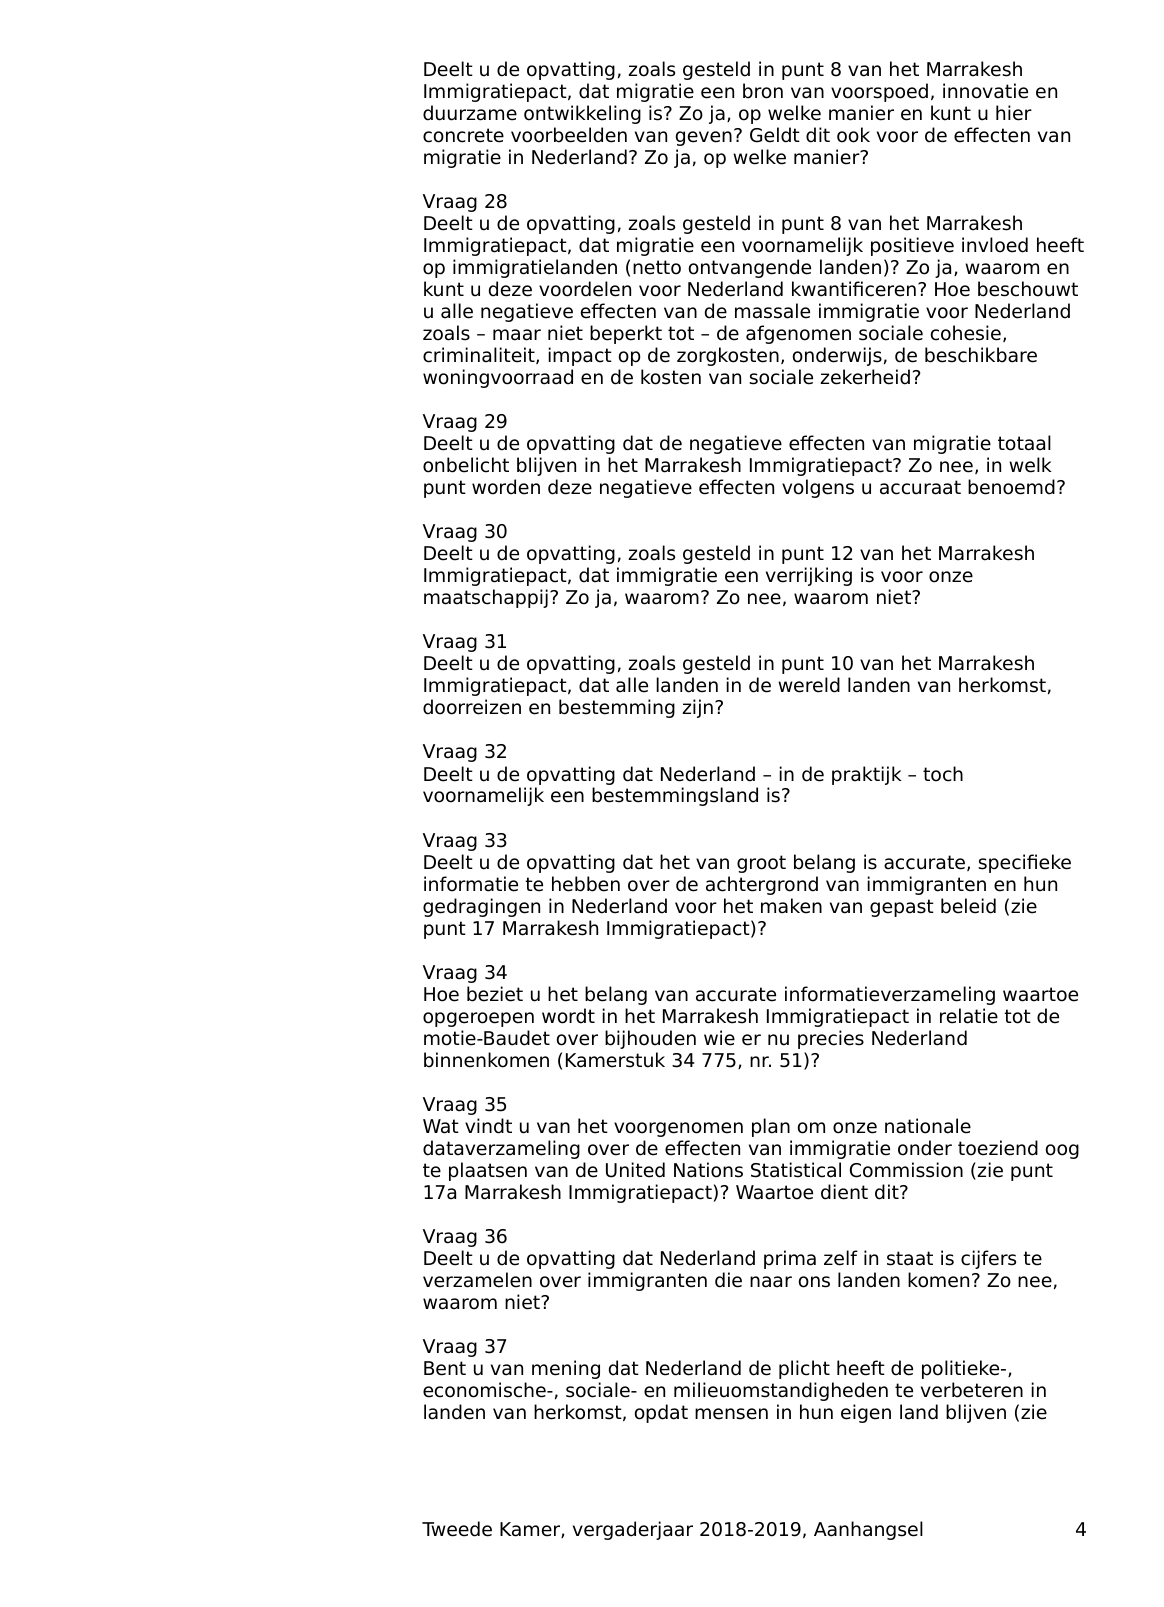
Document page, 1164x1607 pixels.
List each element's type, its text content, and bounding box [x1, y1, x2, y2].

text Vraag 33 [422, 829, 1087, 852]
text Deelt u de opvatting dat Nederland – in de praktijk – toch voornamelijk een bestemmingsland is? [422, 763, 1087, 807]
text Vraag 37 [422, 1336, 1087, 1358]
text Deelt u de opvatting dat Nederland prima zelf in staat is cijfers te verzamelen over immigranten die naar ons landen komen? Zo nee, waarom niet? [422, 1248, 1087, 1314]
text Deelt u de opvatting, zoals gesteld in punt 10 van het Marrakesh Immigratiepact, dat alle landen in de wereld landen van herkomst, doorreizen en bestemming zijn? [422, 653, 1087, 719]
text Vraag 32 [422, 741, 1087, 763]
text Deelt u de opvatting, zoals gesteld in punt 8 van het Marrakesh Immigratiepact, dat migratie een voornamelijk positieve invloed heeft op immigratielanden (netto ontvangende landen)? Zo ja, waarom en kunt u deze voordelen voor Nederland kwantificeren? Hoe beschouwt u alle negatieve effecten van de massale immigratie voor Nederland zoals – maar niet beperkt tot – de afgenomen sociale cohesie, criminaliteit, impact op de zorgkosten, onderwijs, de beschikbare woningvoorraad en de kosten van sociale zekerheid? [422, 213, 1087, 389]
text Bent u van mening dat Nederland de plicht heeft de politieke-, economische-, sociale- en milieuomstandigheden te verbeteren in landen van herkomst, opdat mensen in hun eigen land blijven (zie [422, 1358, 1087, 1424]
text Deelt u de opvatting dat de negatieve effecten van migratie totaal onbelicht blijven in het Marrakesh Immigratiepact? Zo nee, in welk punt worden deze negatieve effecten volgens u accuraat benoemd? [422, 433, 1087, 499]
text Hoe beziet u het belang van accurate informatieverzameling waartoe opgeroepen wordt in het Marrakesh Immigratiepact in relatie tot de motie-Baudet over bijhouden wie er nu precies Nederland binnenkomen (Kamerstuk 34 775, nr. 51)? [422, 984, 1087, 1072]
text Vraag 36 [422, 1226, 1087, 1248]
text Vraag 34 [422, 962, 1087, 984]
text Vraag 30 [422, 521, 1087, 543]
text Deelt u de opvatting, zoals gesteld in punt 8 van het Marrakesh Immigratiepact, dat migratie een bron van voorspoed, innovatie en duurzame ontwikkeling is? Zo ja, op welke manier en kunt u hier concrete voorbeelden van geven? Geldt dit ook voor de effecten van migratie in Nederland? Zo ja, op welke manier? [422, 59, 1087, 169]
text Deelt u de opvatting, zoals gesteld in punt 12 van het Marrakesh Immigratiepact, dat immigratie een verrijking is voor onze maatschappij? Zo ja, waarom? Zo nee, waarom niet? [422, 543, 1087, 609]
text Wat vindt u van het voorgenomen plan om onze nationale dataverzameling over de effecten van immigratie onder toeziend oog te plaatsen van de United Nations Statistical Commission (zie punt 17a Marrakesh Immigratiepact)? Waartoe dient dit? [422, 1116, 1087, 1204]
text Vraag 31 [422, 631, 1087, 653]
text Deelt u de opvatting dat het van groot belang is accurate, specifieke informatie te hebben over de achtergrond van immigranten en hun gedragingen in Nederland voor het maken van gepast beleid (zie punt 17 Marrakesh Immigratiepact)? [422, 852, 1087, 939]
text Vraag 35 [422, 1094, 1087, 1116]
text Vraag 29 [422, 411, 1087, 433]
text Vraag 28 [422, 191, 1087, 213]
